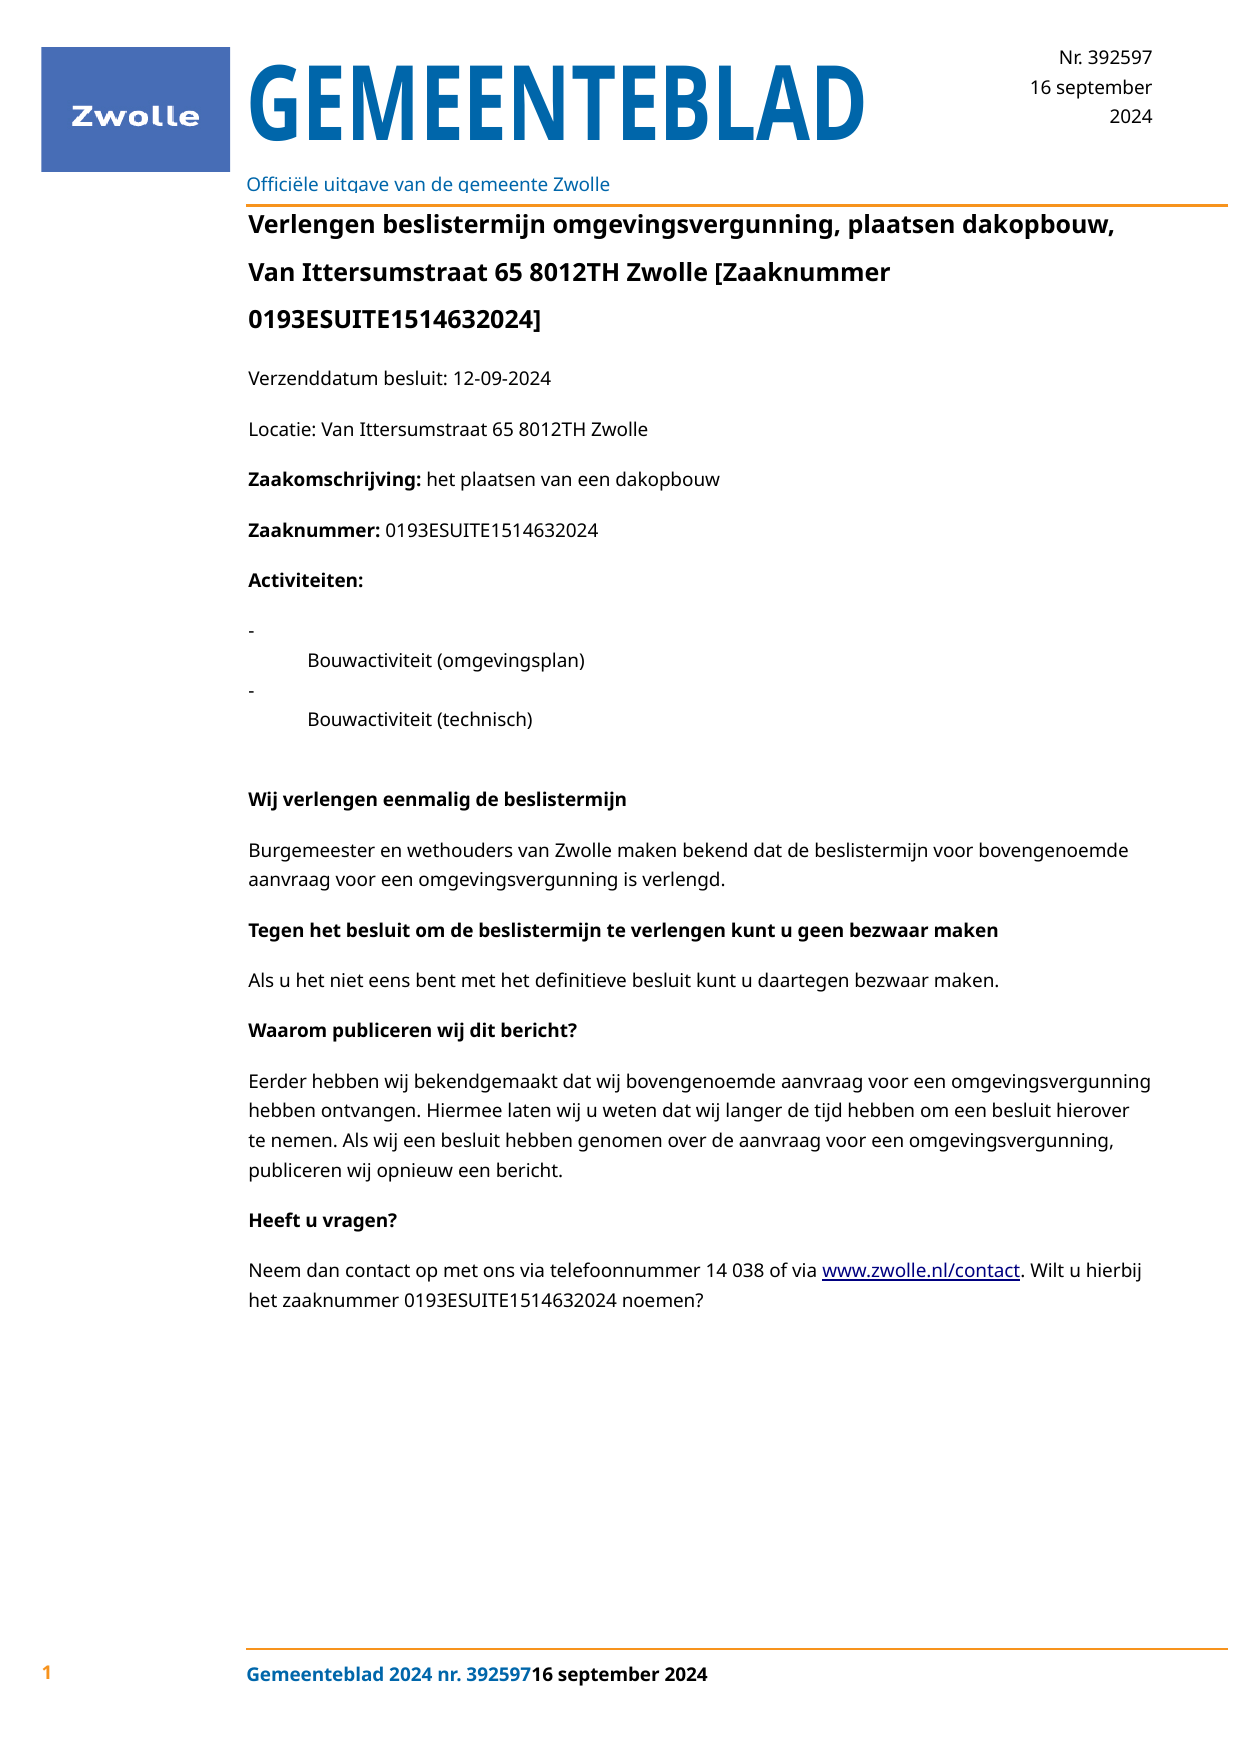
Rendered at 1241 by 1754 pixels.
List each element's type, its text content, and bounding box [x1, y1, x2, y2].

text Verlengen beslistermijn omgevingsvergunning, plaatsen dakopbouw, Van Ittersumstraat 65 8012TH Zwolle [Zaaknummer 0193ESUITE1514632024] [248, 207, 1152, 336]
text Zaaknummer: 0193ESUITE1514632024 [248, 517, 1152, 542]
list Bouwactiviteit (technisch) [248, 706, 1152, 732]
text Eerder hebben wij bekendgemaakt dat wij bovengenoemde aanvraag voor een omgevingsvergunning hebben ontvangen. Hiermee laten wij u weten dat wij langer de tijd hebben om een besluit hierover te nemen. Als wij een besluit hebben genomen over de aanvraag voor een omgevingsvergunning, publiceren wij opnieuw een bericht. [248, 1068, 1152, 1182]
list Bouwactiviteit (omgevingsplan) [248, 647, 1152, 673]
text Heeft u vragen? [248, 1207, 1152, 1233]
text Burgemeester en wethouders van Zwolle maken bekend dat de beslistermijn voor bovengenoemde aanvraag voor een omgevingsvergunning is verlengd. [248, 837, 1152, 892]
text Neem dan contact op met ons via telefoonnummer 14 038 of via www.zwolle.nl/contact. Wilt u hierbij het zaaknummer 0193ESUITE1514632024 noemen? [248, 1258, 1152, 1313]
text Waarom publiceren wij dit bericht? [248, 1018, 1152, 1043]
text Locatie: Van Ittersumstraat 65 8012TH Zwolle [248, 416, 1152, 442]
text Wij verlengen eenmalig de beslistermijn [248, 786, 1152, 812]
text Verzenddatum besluit: 12-09-2024 [248, 366, 1152, 391]
text Zaakomschrijving: het plaatsen van een dakopbouw [248, 466, 1152, 492]
text Tegen het besluit om de beslistermijn te verlengen kunt u geen bezwaar maken [248, 917, 1152, 942]
picture [41, 47, 231, 172]
text Als u het niet eens bent met het definitieve besluit kunt u daartegen bezwaar maken. [248, 967, 1152, 993]
text Activiteiten: [248, 567, 1152, 593]
